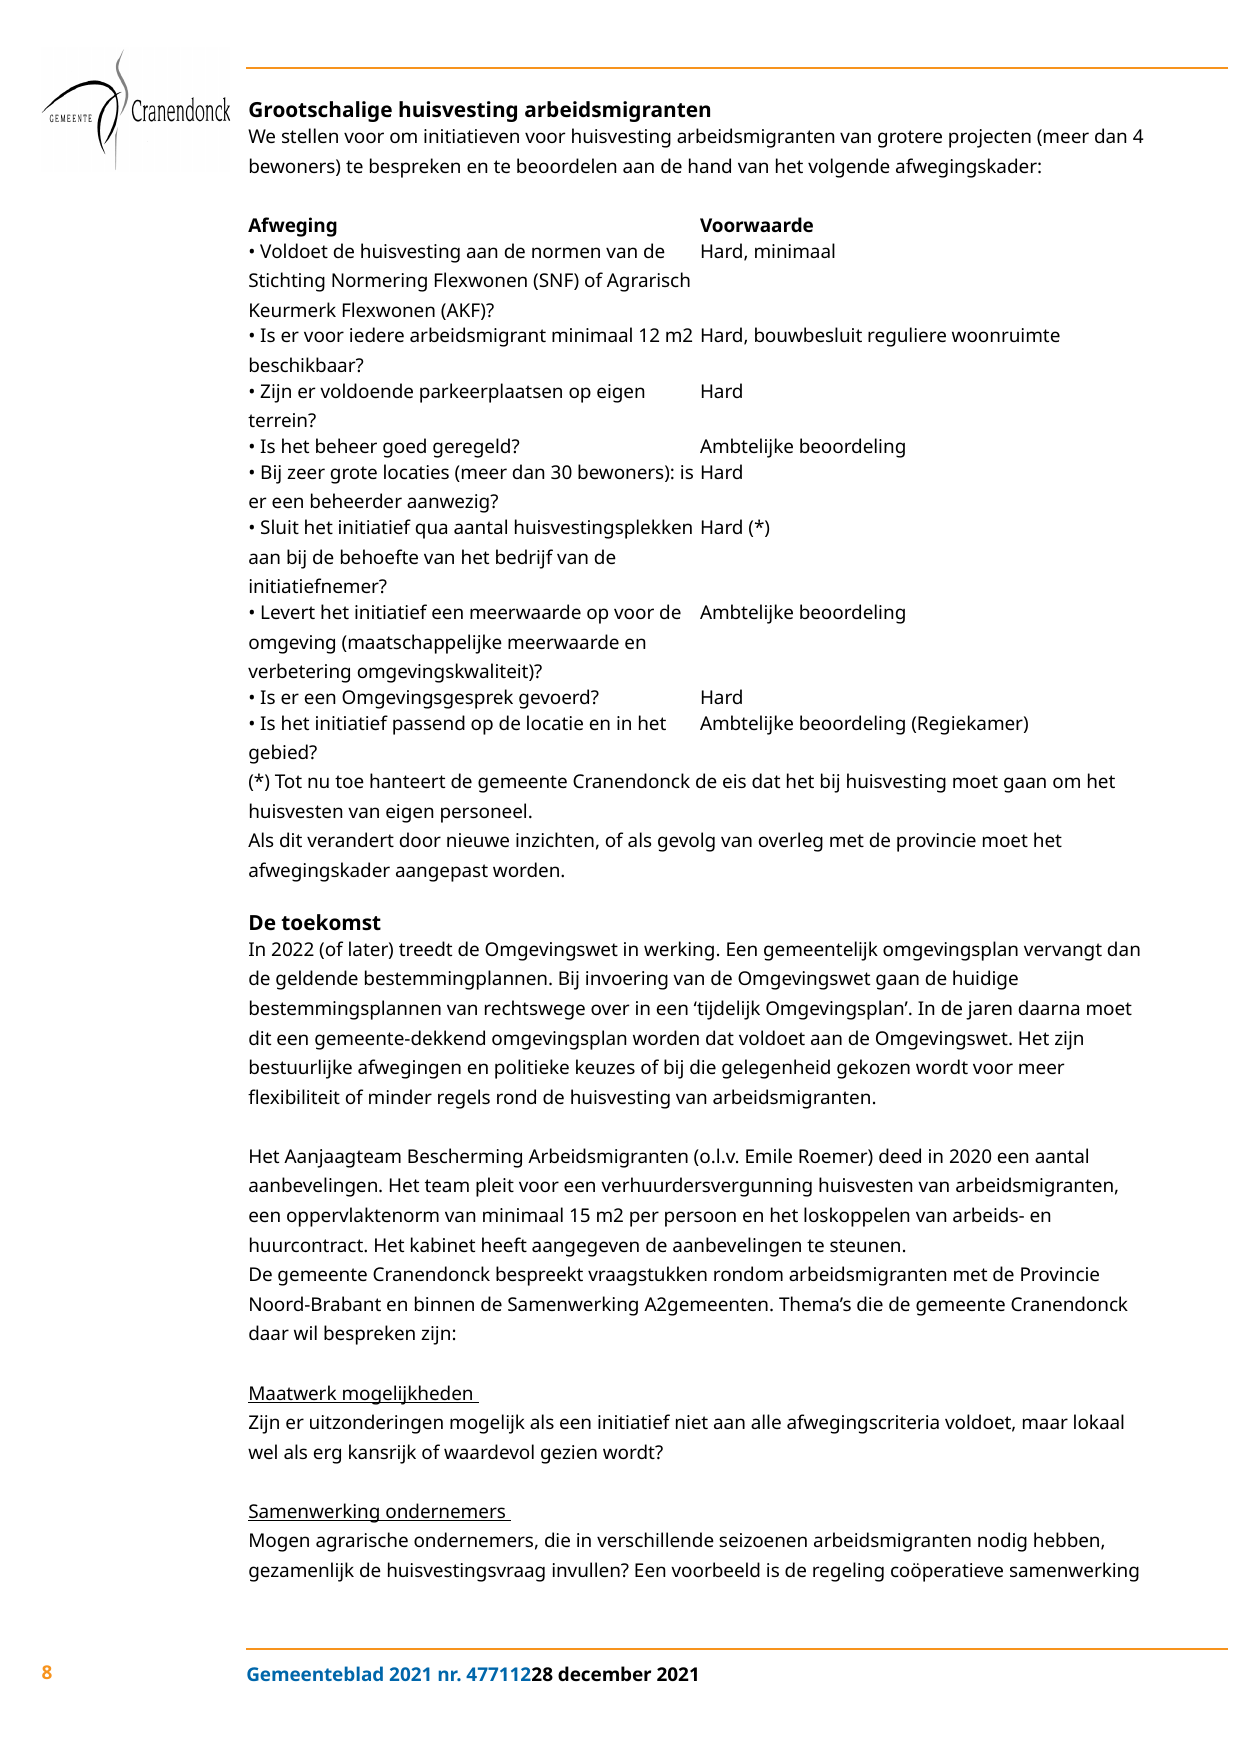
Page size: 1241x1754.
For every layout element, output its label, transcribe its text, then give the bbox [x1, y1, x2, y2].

table_cell Hard, bouwbesluit reguliere woonruimte [700, 323, 1152, 378]
text We stellen voor om initiatieven voor huisvesting arbeidsmigranten van grotere projecten (meer dan 4 bewoners) te bespreken en te beoordelen aan de hand van het volgende afwegingskader: [248, 123, 1152, 178]
table_header Voorwaarde [700, 212, 1152, 238]
text Zijn er uitzonderingen mogelijk als een initiatief niet aan alle afwegingscriteria voldoet, maar lokaal wel als erg kansrijk of waardevol gezien wordt? [248, 1409, 1152, 1465]
table_cell • Is er een Omgevingsgesprek gevoerd? [248, 684, 700, 710]
table_cell • Is het initiatief passend op de locatie en in het gebied? [248, 710, 700, 765]
text Als dit verandert door nieuwe inzichten, of als gevolg van overleg met de provincie moet het afwegingskader aangepast worden. [248, 828, 1152, 883]
table_cell • Voldoet de huisvesting aan de normen van de Stichting Normering Flexwonen (SNF) of Agrarisch Keurmerk Flexwonen (AKF)? [248, 238, 700, 323]
text Samenwerking ondernemers [248, 1498, 1152, 1524]
table_cell Hard (*) [700, 514, 1152, 599]
text De gemeente Cranendonck bespreekt vraagstukken rondom arbeidsmigranten met de Provincie Noord-Brabant en binnen de Samenwerking A2gemeenten. Thema’s die de gemeente Cranendonck daar wil bespreken zijn: [248, 1261, 1152, 1346]
table_cell • Is er voor iedere arbeidsmigrant minimaal 12 m2 beschikbaar? [248, 323, 700, 378]
table_cell Ambtelijke beoordeling [700, 599, 1152, 684]
table_header Afweging [248, 212, 700, 238]
picture [41, 47, 231, 172]
table_cell Hard, minimaal [700, 238, 1152, 323]
table_cell Hard [700, 378, 1152, 433]
table_cell Ambtelijke beoordeling [700, 433, 1152, 459]
table_cell • Sluit het initiatief qua aantal huisvestingsplekken aan bij de behoefte van het bedrijf van de initiatiefnemer? [248, 514, 700, 599]
text In 2022 (of later) treedt de Omgevingswet in werking. Een gemeentelijk omgevingsplan vervangt dan de geldende bestemmingplannen. Bij invoering van de Omgevingswet gaan de huidige bestemmingsplannen van rechtswege over in een ‘tijdelijk Omgevingsplan’. In de jaren daarna moet dit een gemeente-dekkend omgevingsplan worden dat voldoet aan de Omgevingswet. Het zijn bestuurlijke afwegingen en politieke keuzes of bij die gelegenheid gekozen wordt voor meer flexibiliteit of minder regels rond de huisvesting van arbeidsmigranten. [248, 936, 1152, 1110]
text De toekomst [248, 908, 1152, 936]
table_cell • Zijn er voldoende parkeerplaatsen op eigen terrein? [248, 378, 700, 433]
table_cell Ambtelijke beoordeling (Regiekamer) [700, 710, 1152, 765]
table_cell • Bij zeer grote locaties (meer dan 30 bewoners): is er een beheerder aanwezig? [248, 459, 700, 514]
text Maatwerk mogelijkheden [248, 1380, 1152, 1406]
text Het Aanjaagteam Bescherming Arbeidsmigranten (o.l.v. Emile Roemer) deed in 2020 een aantal aanbevelingen. Het team pleit voor een verhuurdersvergunning huisvesten van arbeidsmigranten, een oppervlaktenorm van minimaal 15 m2 per persoon en het loskoppelen van arbeids- en huurcontract. Het kabinet heeft aangegeven de aanbevelingen te steunen. [248, 1143, 1152, 1258]
table_cell • Is het beheer goed geregeld? [248, 433, 700, 459]
table_cell Hard [700, 684, 1152, 710]
text Grootschalige huisvesting arbeidsmigranten [248, 95, 1152, 123]
table_cell • Levert het initiatief een meerwaarde op voor de omgeving (maatschappelijke meerwaarde en verbetering omgevingskwaliteit)? [248, 599, 700, 684]
text (*) Tot nu toe hanteert de gemeente Cranendonck de eis dat het bij huisvesting moet gaan om het huisvesten van eigen personeel. [248, 768, 1152, 824]
table_cell Hard [700, 459, 1152, 514]
text Mogen agrarische ondernemers, die in verschillende seizoenen arbeidsmigranten nodig hebben, gezamenlijk de huisvestingsvraag invullen? Een voorbeeld is de regeling coöperatieve samenwerking [248, 1528, 1152, 1583]
